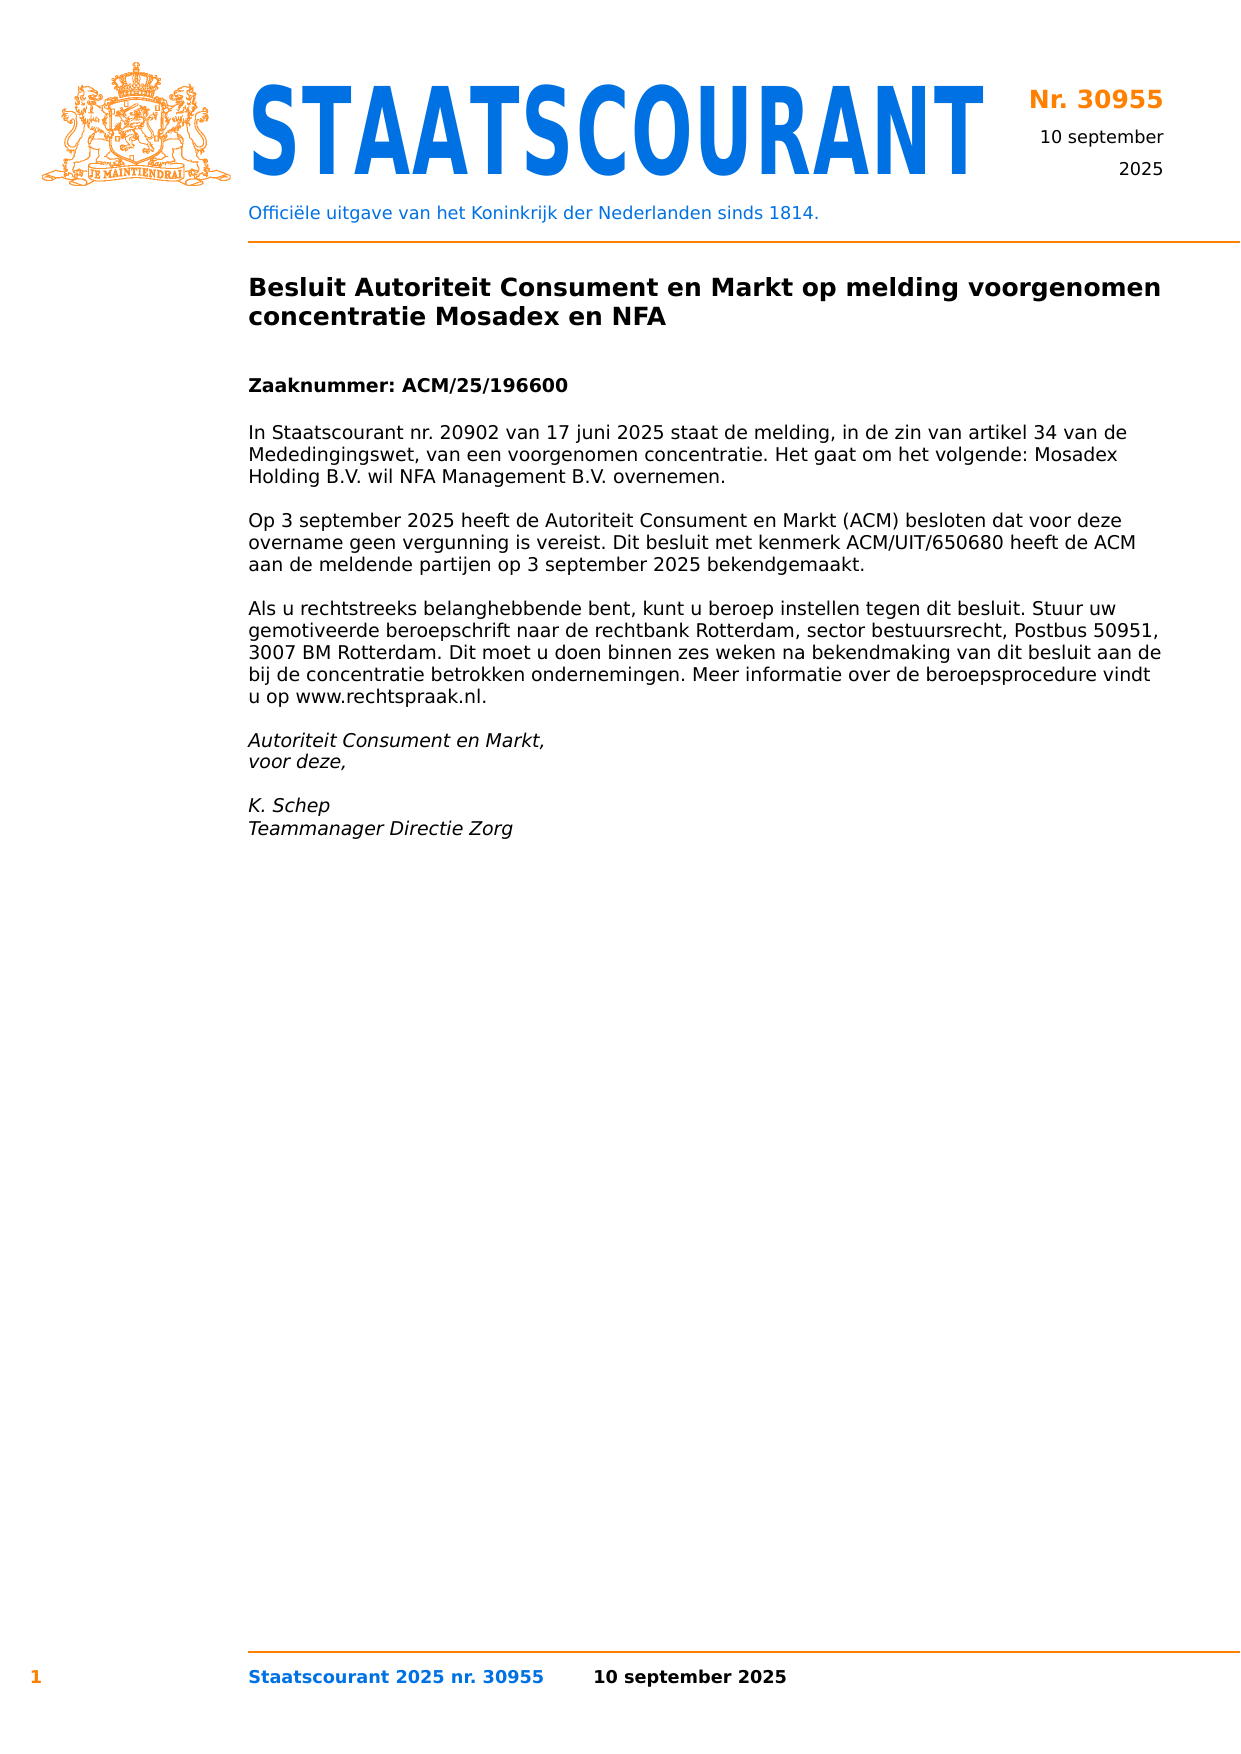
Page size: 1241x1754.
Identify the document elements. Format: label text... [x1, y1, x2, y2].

text Op 3 september 2025 heeft de Autoriteit Consument en Markt (ACM) besloten dat voor deze overname geen vergunning is vereist. Dit besluit met kenmerk ACM/UIT/650680 heeft de ACM aan de meldende partijen op 3 september 2025 bekendgemaakt. [248, 510, 1163, 576]
table_cell Officiële uitgave van het Koninkrijk der Nederlanden sinds 1814. [248, 203, 1240, 241]
subtitle Besluit Autoriteit Consument en Markt op melding voorgenomen concentratie Mosadex en NFA [248, 273, 1163, 331]
picture [41, 62, 231, 186]
subtitle Zaaknummer: ACM/25/196600 [248, 375, 1163, 397]
text Autoriteit Consument en Markt, voor deze, K. Schep Teammanager Directie Zorg [248, 729, 1163, 839]
table_header Nr. 30955 [998, 62, 1240, 121]
text In Staatscourant nr. 20902 van 17 juni 2025 staat de melding, in de zin van artikel 34 van de Mededingingswet, van een voorgenomen concentratie. Het gaat om het volgende: Mosadex Holding B.V. wil NFA Management B.V. overnemen. [248, 422, 1163, 488]
text Als u rechtstreeks belanghebbende bent, kunt u beroep instellen tegen dit besluit. Stuur uw gemotiveerde beroepschrift naar de rechtbank Rotterdam, sector bestuursrecht, Postbus 50951, 3007 BM Rotterdam. Dit moet u doen binnen zes weken na bekendmaking van dit besluit aan de bij de concentratie betrokken ondernemingen. Meer informatie over de beroepsprocedure vindt u op www.rechtspraak.nl. [248, 598, 1163, 708]
table_header [25, 62, 248, 241]
table_cell 10 september [998, 121, 1240, 153]
table_header STAATSCOURANT [248, 62, 998, 203]
table_cell 2025 [998, 153, 1240, 203]
